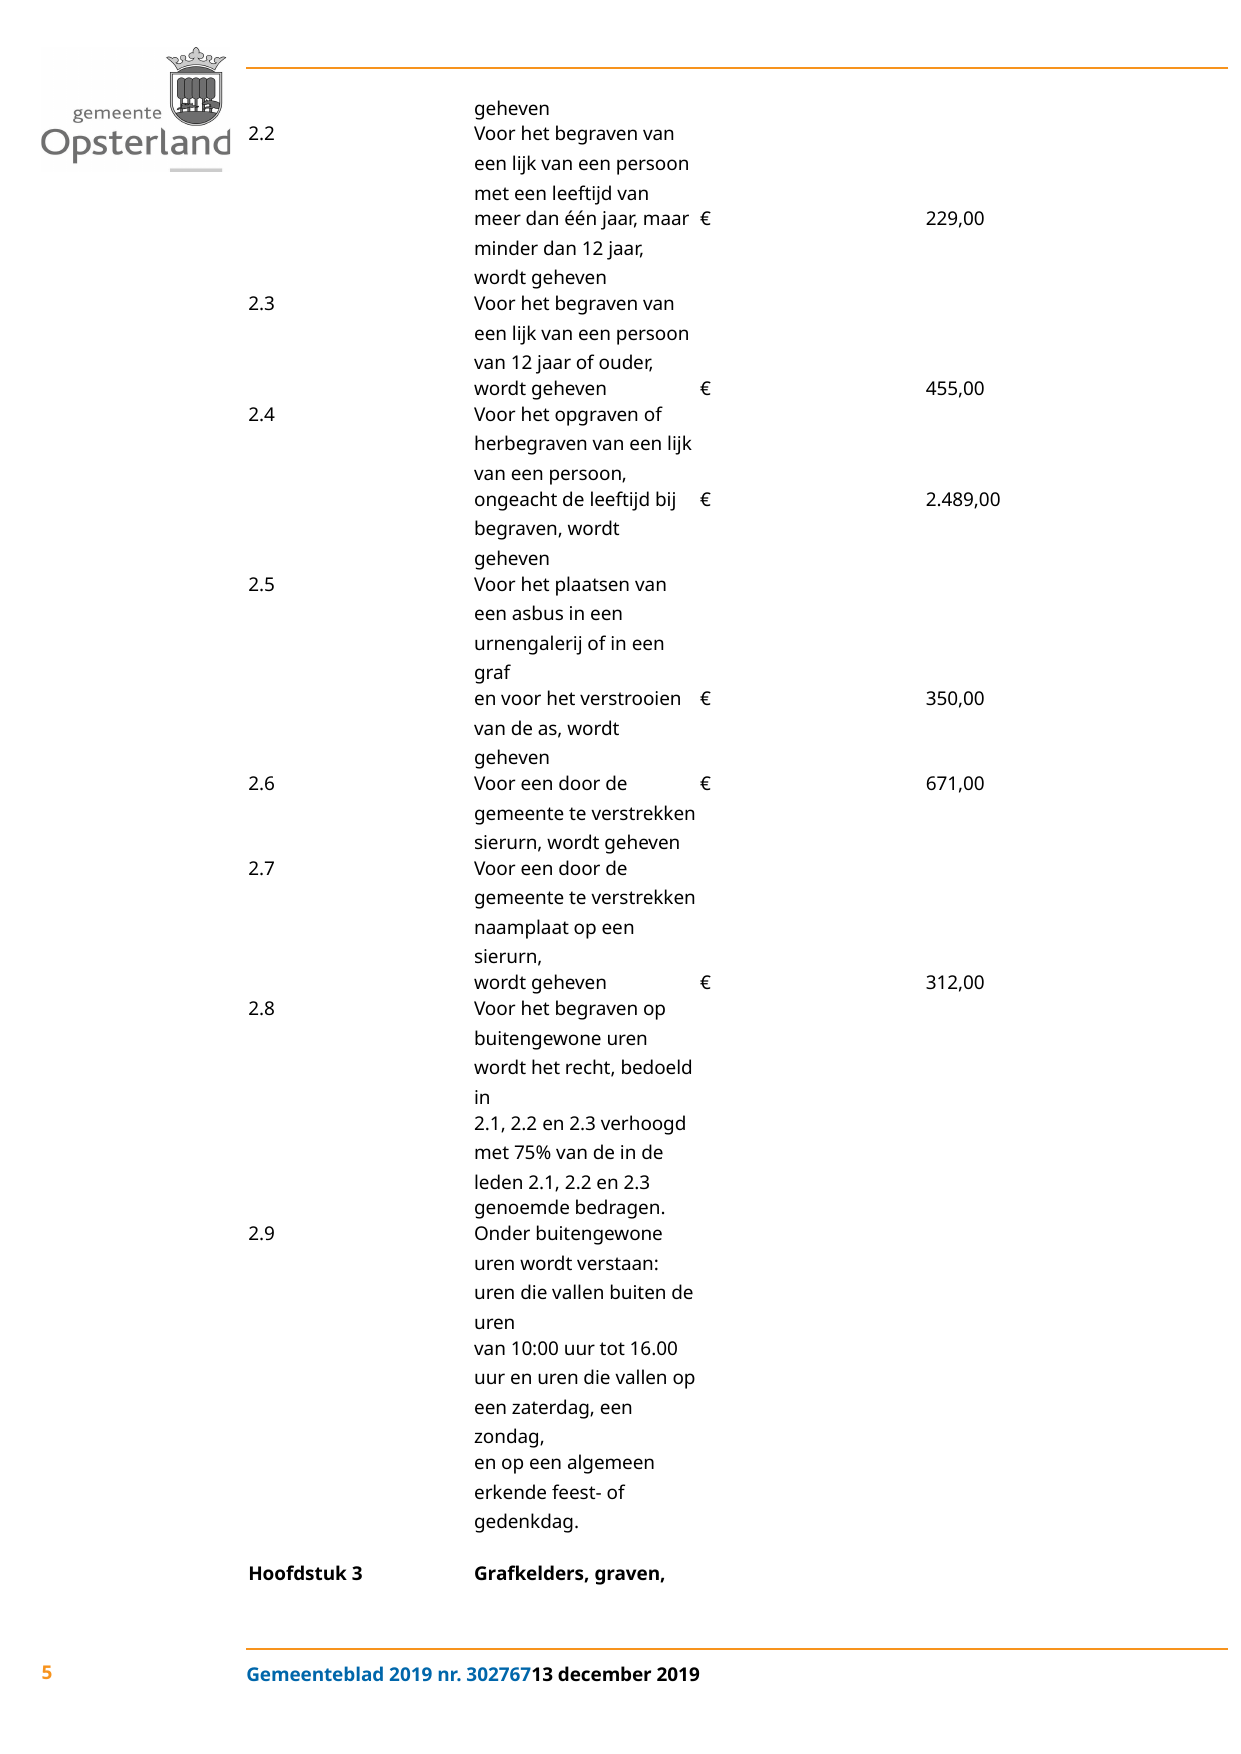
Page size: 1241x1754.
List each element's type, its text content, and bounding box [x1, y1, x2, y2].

table_cell 2.1, 2.2 en 2.3 verhoogd met 75% van de in de leden 2.1, 2.2 en 2.3 [474, 1110, 700, 1194]
table_cell [926, 1560, 1152, 1586]
table_cell [474, 1534, 700, 1560]
table_cell [700, 995, 926, 1110]
table_cell 350,00 [926, 685, 1152, 770]
table_cell en op een algemeen erkende feest- of gedenkdag. [474, 1449, 700, 1534]
table_cell en voor het verstrooien van de as, wordt geheven [474, 685, 700, 770]
table_cell [248, 1449, 474, 1534]
table_cell [700, 95, 926, 121]
table_cell [700, 855, 926, 969]
table_cell Voor het begraven van een lijk van een persoon van 12 jaar of ouder, [474, 290, 700, 375]
table_cell [248, 95, 474, 121]
table_cell Voor een door de gemeente te verstrekken naamplaat op een sierurn, [474, 855, 700, 969]
table_cell meer dan één jaar, maar minder dan 12 jaar, wordt geheven [474, 205, 700, 290]
table_cell [926, 290, 1152, 375]
table_cell [926, 121, 1152, 205]
table_cell van 10:00 uur tot 16.00 uur en uren die vallen op een zaterdag, een zondag, [474, 1335, 700, 1449]
table_cell 2.3 [248, 290, 474, 375]
table_cell € [700, 205, 926, 290]
table_cell geheven [474, 95, 700, 121]
table_cell Voor het plaatsen van een asbus in een urnengalerij of in een graf [474, 571, 700, 685]
table_cell [926, 995, 1152, 1110]
table_cell [926, 401, 1152, 486]
table_cell [700, 1195, 926, 1220]
table_cell € [700, 685, 926, 770]
table_cell Voor een door de gemeente te verstrekken sierurn, wordt geheven [474, 770, 700, 855]
table_cell Voor het opgraven of herbegraven van een lijk van een persoon, [474, 401, 700, 486]
table_cell [926, 1195, 1152, 1220]
table_cell [700, 1220, 926, 1335]
table_cell [700, 571, 926, 685]
table_cell [700, 121, 926, 205]
table_cell [248, 205, 474, 290]
table_cell 2.489,00 [926, 486, 1152, 571]
table_cell € [700, 770, 926, 855]
table_cell 312,00 [926, 970, 1152, 995]
table_cell 2.9 [248, 1220, 474, 1335]
table_cell Onder buitengewone uren wordt verstaan: uren die vallen buiten de uren [474, 1220, 700, 1335]
table_cell € [700, 486, 926, 571]
table_cell [926, 1335, 1152, 1449]
table_cell wordt geheven [474, 375, 700, 401]
table_cell genoemde bedragen. [474, 1195, 700, 1220]
table_cell [926, 855, 1152, 969]
table_cell € [700, 375, 926, 401]
table_cell 2.4 [248, 401, 474, 486]
picture [41, 47, 231, 172]
table_cell ongeacht de leeftijd bij begraven, wordt geheven [474, 486, 700, 571]
table_cell [926, 1110, 1152, 1194]
table_cell [926, 95, 1152, 121]
table_cell [248, 970, 474, 995]
table_cell [248, 1335, 474, 1449]
table_cell [700, 1335, 926, 1449]
table_cell 2.8 [248, 995, 474, 1110]
table_cell [700, 1534, 926, 1560]
table_cell 2.2 [248, 121, 474, 205]
table_cell [926, 1220, 1152, 1335]
table_cell [248, 685, 474, 770]
table_cell 2.5 [248, 571, 474, 685]
table_cell [248, 1195, 474, 1220]
table_cell 2.6 [248, 770, 474, 855]
table_cell [926, 571, 1152, 685]
table_cell [248, 1110, 474, 1194]
table_cell [248, 486, 474, 571]
table_cell [700, 1560, 926, 1586]
table_cell € [700, 970, 926, 995]
table_cell [700, 1449, 926, 1534]
table_cell wordt geheven [474, 970, 700, 995]
table_cell [926, 1449, 1152, 1534]
table_cell [700, 401, 926, 486]
table_cell 229,00 [926, 205, 1152, 290]
table_cell 2.7 [248, 855, 474, 969]
table_cell Grafkelders, graven, [474, 1560, 700, 1586]
table_cell 671,00 [926, 770, 1152, 855]
table_cell [926, 1534, 1152, 1560]
table_cell Voor het begraven op buitengewone uren wordt het recht, bedoeld in [474, 995, 700, 1110]
table_cell [700, 290, 926, 375]
table_cell Hoofdstuk 3 [248, 1560, 474, 1586]
table_cell 455,00 [926, 375, 1152, 401]
table_cell [248, 375, 474, 401]
table_cell Voor het begraven van een lijk van een persoon met een leeftijd van [474, 121, 700, 205]
table_cell [700, 1110, 926, 1194]
table_cell [248, 1534, 474, 1560]
